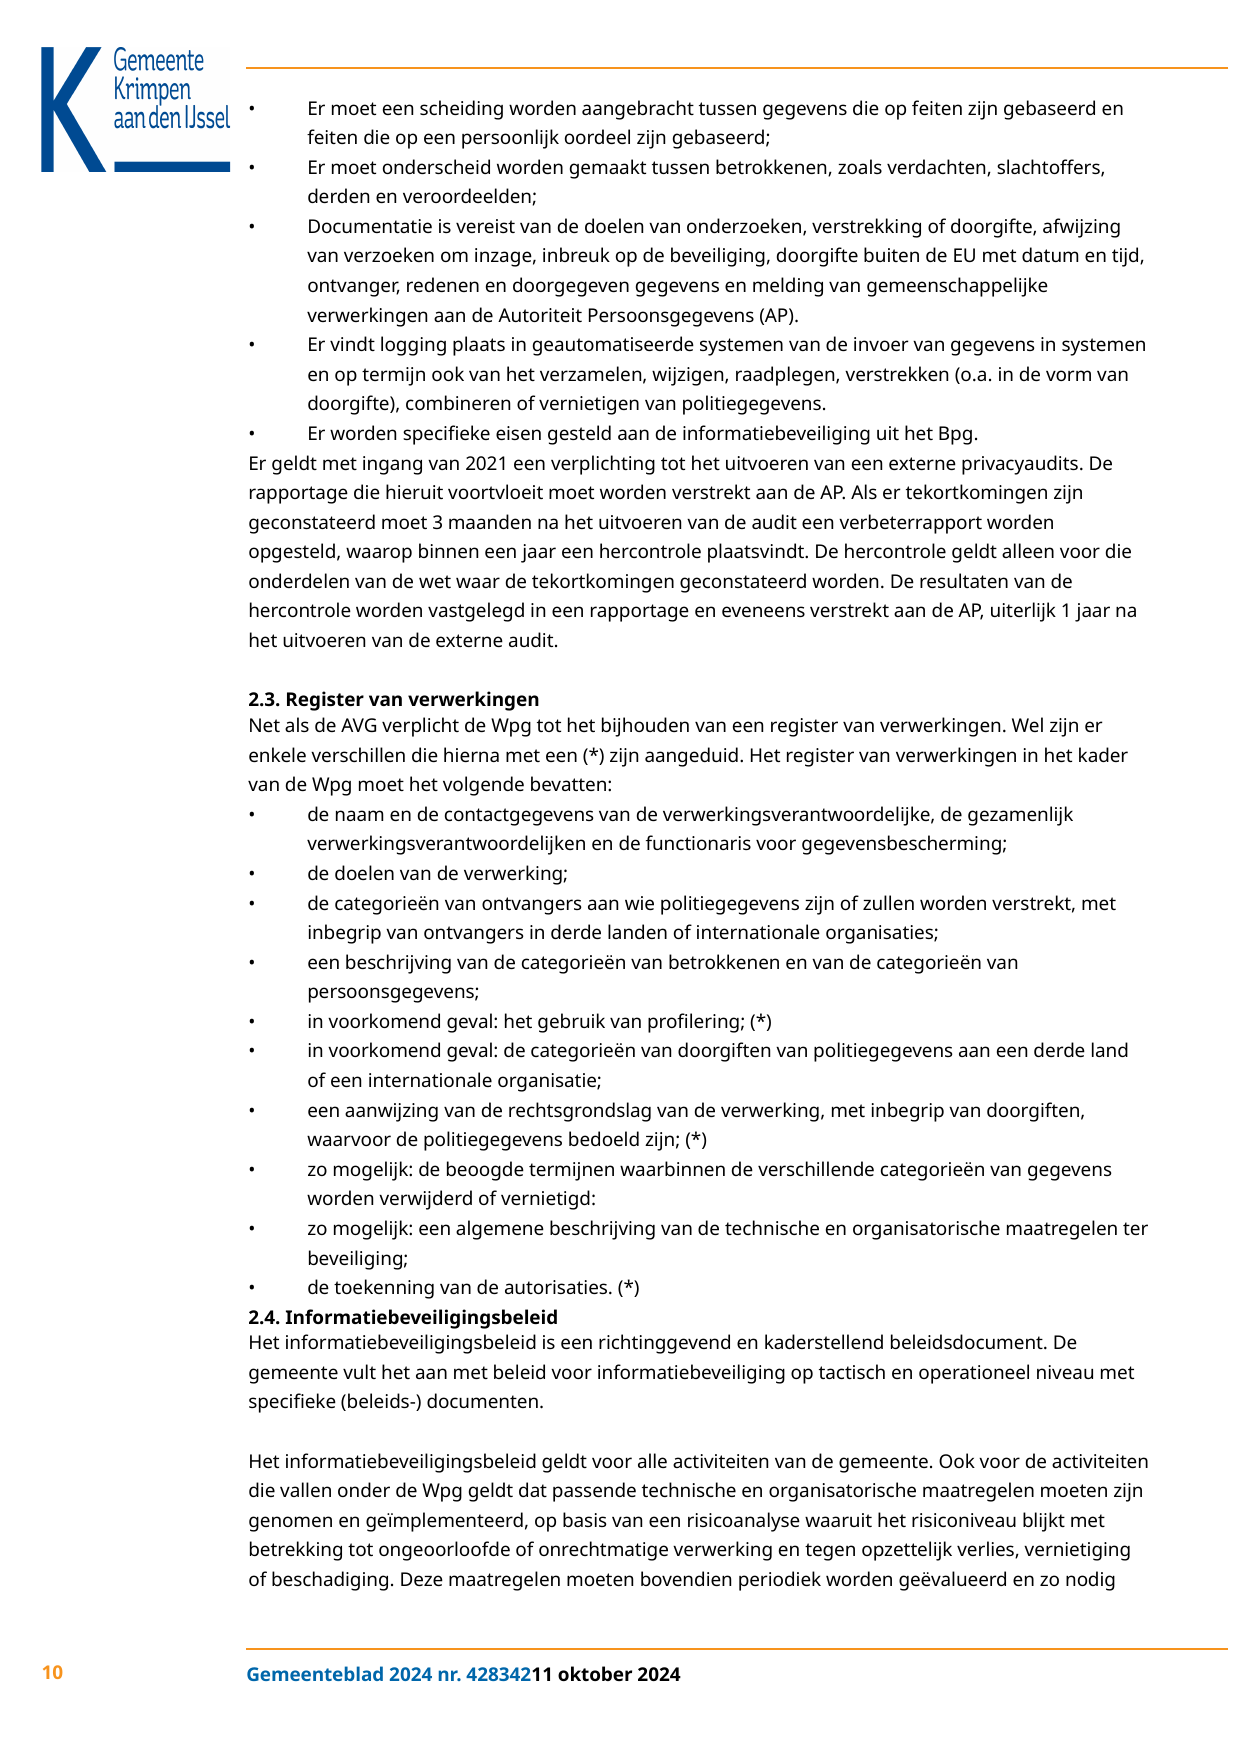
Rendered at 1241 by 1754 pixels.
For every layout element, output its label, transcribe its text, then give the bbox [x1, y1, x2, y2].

list de categorieën van ontvangers aan wie politiegegevens zijn of zullen worden verstrekt, met inbegrip van ontvangers in derde landen of internationale organisaties; [248, 890, 1152, 945]
list de naam en de contactgegevens van de verwerkingsverantwoordelijke, de gezamenlijk verwerkingsverantwoordelijken en de functionaris voor gegevensbescherming; [248, 801, 1152, 856]
list in voorkomend geval: het gebruik van profilering; (*) [248, 1008, 1152, 1034]
list de toekenning van de autorisaties. (*) [248, 1274, 1152, 1300]
list Er moet een scheiding worden aangebracht tussen gegevens die op feiten zijn gebaseerd en feiten die op een persoonlijk oordeel zijn gebaseerd; [248, 95, 1152, 150]
text Er geldt met ingang van 2021 een verplichting tot het uitvoeren van een externe privacyaudits. De rapportage die hieruit voortvloeit moet worden verstrekt aan de AP. Als er tekortkomingen zijn geconstateerd moet 3 maanden na het uitvoeren van de audit een verbeterrapport worden opgesteld, waarop binnen een jaar een hercontrole plaatsvindt. De hercontrole geldt alleen voor die onderdelen van de wet waar de tekortkomingen geconstateerd worden. De resultaten van de hercontrole worden vastgelegd in een rapportage en eveneens verstrekt aan de AP, uiterlijk 1 jaar na het uitvoeren van de externe audit. [248, 450, 1152, 653]
list Er moet onderscheid worden gemaakt tussen betrokkenen, zoals verdachten, slachtoffers, derden en veroordeelden; [248, 154, 1152, 209]
text Net als de AVG verplicht de Wpg tot het bijhouden van een register van verwerkingen. Wel zijn er enkele verschillen die hierna met een (*) zijn aangeduid. Het register van verwerkingen in het kader van de Wpg moet het volgende bevatten: [248, 712, 1152, 797]
picture [41, 47, 231, 172]
text Het informatiebeveiligingsbeleid geldt voor alle activiteiten van de gemeente. Ook voor de activiteiten die vallen onder de Wpg geldt dat passende technische en organisatorische maatregelen moeten zijn genomen en geïmplementeerd, op basis van een risicoanalyse waaruit het risiconiveau blijkt met betrekking tot ongeoorloofde of onrechtmatige verwerking en tegen opzettelijk verlies, vernietiging of beschadiging. Deze maatregelen moeten bovendien periodiek worden geëvalueerd en zo nodig [248, 1448, 1152, 1592]
list een aanwijzing van de rechtsgrondslag van de verwerking, met inbegrip van doorgiften, waarvoor de politiegegevens bedoeld zijn; (*) [248, 1097, 1152, 1152]
list Er worden specifieke eisen gesteld aan de informatiebeveiliging uit het Bpg. [248, 420, 1152, 446]
list in voorkomend geval: de categorieën van doorgiften van politiegegevens aan een derde land of een internationale organisatie; [248, 1038, 1152, 1093]
list een beschrijving van de categorieën van betrokkenen en van de categorieën van persoonsgegevens; [248, 949, 1152, 1004]
list zo mogelijk: een algemene beschrijving van de technische en organisatorische maatregelen ter beveiliging; [248, 1215, 1152, 1270]
list Documentatie is vereist van de doelen van onderzoeken, verstrekking of doorgifte, afwijzing van verzoeken om inzage, inbreuk op de beveiliging, doorgifte buiten de EU met datum en tijd, ontvanger, redenen en doorgegeven gegevens en melding van gemeenschappelijke verwerkingen aan de Autoriteit Persoonsgegevens (AP). [248, 213, 1152, 328]
text 2.3. Register van verwerkingen [248, 686, 1152, 712]
list zo mogelijk: de beoogde termijnen waarbinnen de verschillende categorieën van gegevens worden verwijderd of vernietigd: [248, 1156, 1152, 1211]
text Het informatiebeveiligingsbeleid is een richtinggevend en kaderstellend beleidsdocument. De gemeente vult het aan met beleid voor informatiebeveiliging op tactisch en operationeel niveau met specifieke (beleids-) documenten. [248, 1329, 1152, 1414]
text 2.4. Informatiebeveiligingsbeleid [248, 1304, 1152, 1329]
list Er vindt logging plaats in geautomatiseerde systemen van de invoer van gegevens in systemen en op termijn ook van het verzamelen, wijzigen, raadplegen, verstrekken (o.a. in de vorm van doorgifte), combineren of vernietigen van politiegegevens. [248, 331, 1152, 416]
list de doelen van de verwerking; [248, 860, 1152, 886]
